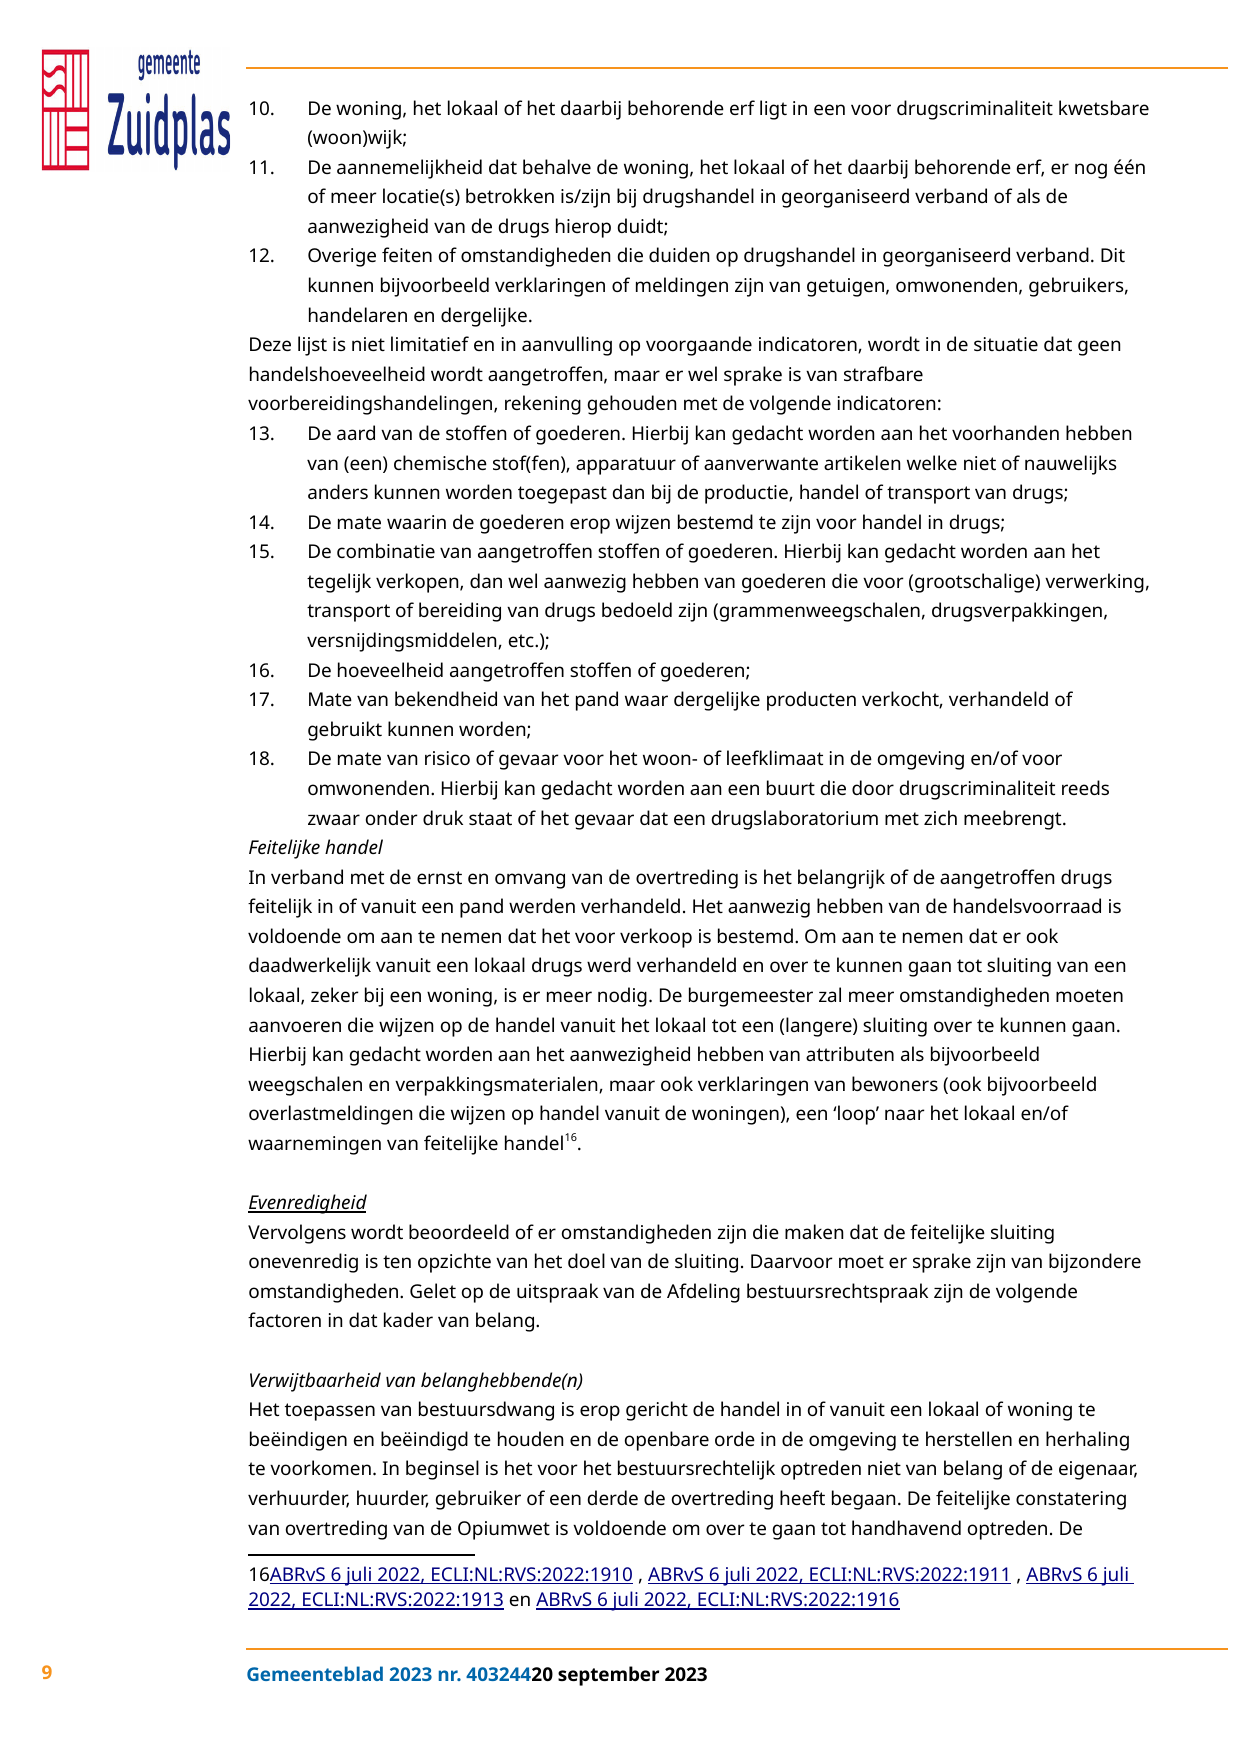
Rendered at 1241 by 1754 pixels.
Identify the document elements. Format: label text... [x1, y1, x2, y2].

list De mate waarin de goederen erop wijzen bestemd te zijn voor handel in drugs; [248, 509, 1152, 535]
text Evenredigheid [248, 1189, 1152, 1215]
text Het toepassen van bestuursdwang is erop gericht de handel in of vanuit een lokaal of woning te beëindigen en beëindigd te houden en de openbare orde in de omgeving te herstellen en herhaling te voorkomen. In beginsel is het voor het bestuursrechtelijk optreden niet van belang of de eigenaar, verhuurder, huurder, gebruiker of een derde de overtreding heeft begaan. De feitelijke constatering van overtreding van de Opiumwet is voldoende om over te gaan tot handhavend optreden. De [248, 1396, 1152, 1541]
list De combinatie van aangetroffen stoffen of goederen. Hierbij kan gedacht worden aan het tegelijk verkopen, dan wel aanwezig hebben van goederen die voor (grootschalige) verwerking, transport of bereiding van drugs bedoeld zijn (grammenweegschalen, drugsverpakkingen, versnijdingsmiddelen, etc.); [248, 538, 1152, 653]
text Deze lijst is niet limitatief en in aanvulling op voorgaande indicatoren, wordt in de situatie dat geen handelshoeveelheid wordt aangetroffen, maar er wel sprake is van strafbare voorbereidingshandelingen, rekening gehouden met de volgende indicatoren: [248, 331, 1152, 416]
list De hoeveelheid aangetroffen stoffen of goederen; [248, 657, 1152, 683]
text Vervolgens wordt beoordeeld of er omstandigheden zijn die maken dat de feitelijke sluiting onevenredig is ten opzichte van het doel van de sluiting. Daarvoor moet er sprake zijn van bijzondere omstandigheden. Gelet op de uitspraak van de Afdeling bestuursrechtspraak zijn de volgende factoren in dat kader van belang. [248, 1219, 1152, 1333]
text Verwijtbaarheid van belanghebbende(n) [248, 1367, 1152, 1393]
list De aard van de stoffen of goederen. Hierbij kan gedacht worden aan het voorhanden hebben van (een) chemische stof(fen), apparatuur of aanverwante artikelen welke niet of nauwelijks anders kunnen worden toegepast dan bij de productie, handel of transport van drugs; [248, 420, 1152, 505]
list De mate van risico of gevaar voor het woon- of leefklimaat in de omgeving en/of voor omwonenden. Hierbij kan gedacht worden aan een buurt die door drugscriminaliteit reeds zwaar onder druk staat of het gevaar dat een drugslaboratorium met zich meebrengt. [248, 746, 1152, 831]
list Mate van bekendheid van het pand waar dergelijke producten verkocht, verhandeld of gebruikt kunnen worden; [248, 686, 1152, 742]
text Feitelijke handel [248, 834, 1152, 860]
list Overige feiten of omstandigheden die duiden op drugshandel in georganiseerd verband. Dit kunnen bijvoorbeeld verklaringen of meldingen zijn van getuigen, omwonenden, gebruikers, handelaren en dergelijke. [248, 243, 1152, 328]
list De woning, het lokaal of het daarbij behorende erf ligt in een voor drugscriminaliteit kwetsbare (woon)wijk; [248, 95, 1152, 150]
text ABRvS 6 juli 2022, ECLI:NL:RVS:2022:1910 , ABRvS 6 juli 2022, ECLI:NL:RVS:2022:1911 , ABRvS 6 juli 2022, ECLI:NL:RVS:2022:1913 en ABRvS 6 juli 2022, ECLI:NL:RVS:2022:1916 [248, 1561, 1152, 1612]
list De aannemelijkheid dat behalve de woning, het lokaal of het daarbij behorende erf, er nog één of meer locatie(s) betrokken is/zijn bij drugshandel in georganiseerd verband of als de aanwezigheid van de drugs hierop duidt; [248, 154, 1152, 239]
picture [41, 47, 231, 172]
text In verband met de ernst en omvang van de overtreding is het belangrijk of de aangetroffen drugs feitelijk in of vanuit een pand werden verhandeld. Het aanwezig hebben van de handelsvoorraad is voldoende om aan te nemen dat het voor verkoop is bestemd. Om aan te nemen dat er ook daadwerkelijk vanuit een lokaal drugs werd verhandeld en over te kunnen gaan tot sluiting van een lokaal, zeker bij een woning, is er meer nodig. De burgemeester zal meer omstandigheden moeten aanvoeren die wijzen op de handel vanuit het lokaal tot een (langere) sluiting over te kunnen gaan. Hierbij kan gedacht worden aan het aanwezigheid hebben van attributen als bijvoorbeeld weegschalen en verpakkingsmaterialen, maar ook verklaringen van bewoners (ook bijvoorbeeld overlastmeldingen die wijzen op handel vanuit de woningen), een ‘loop’ naar het lokaal en/of waarnemingen van feitelijke handel. [248, 864, 1152, 1156]
